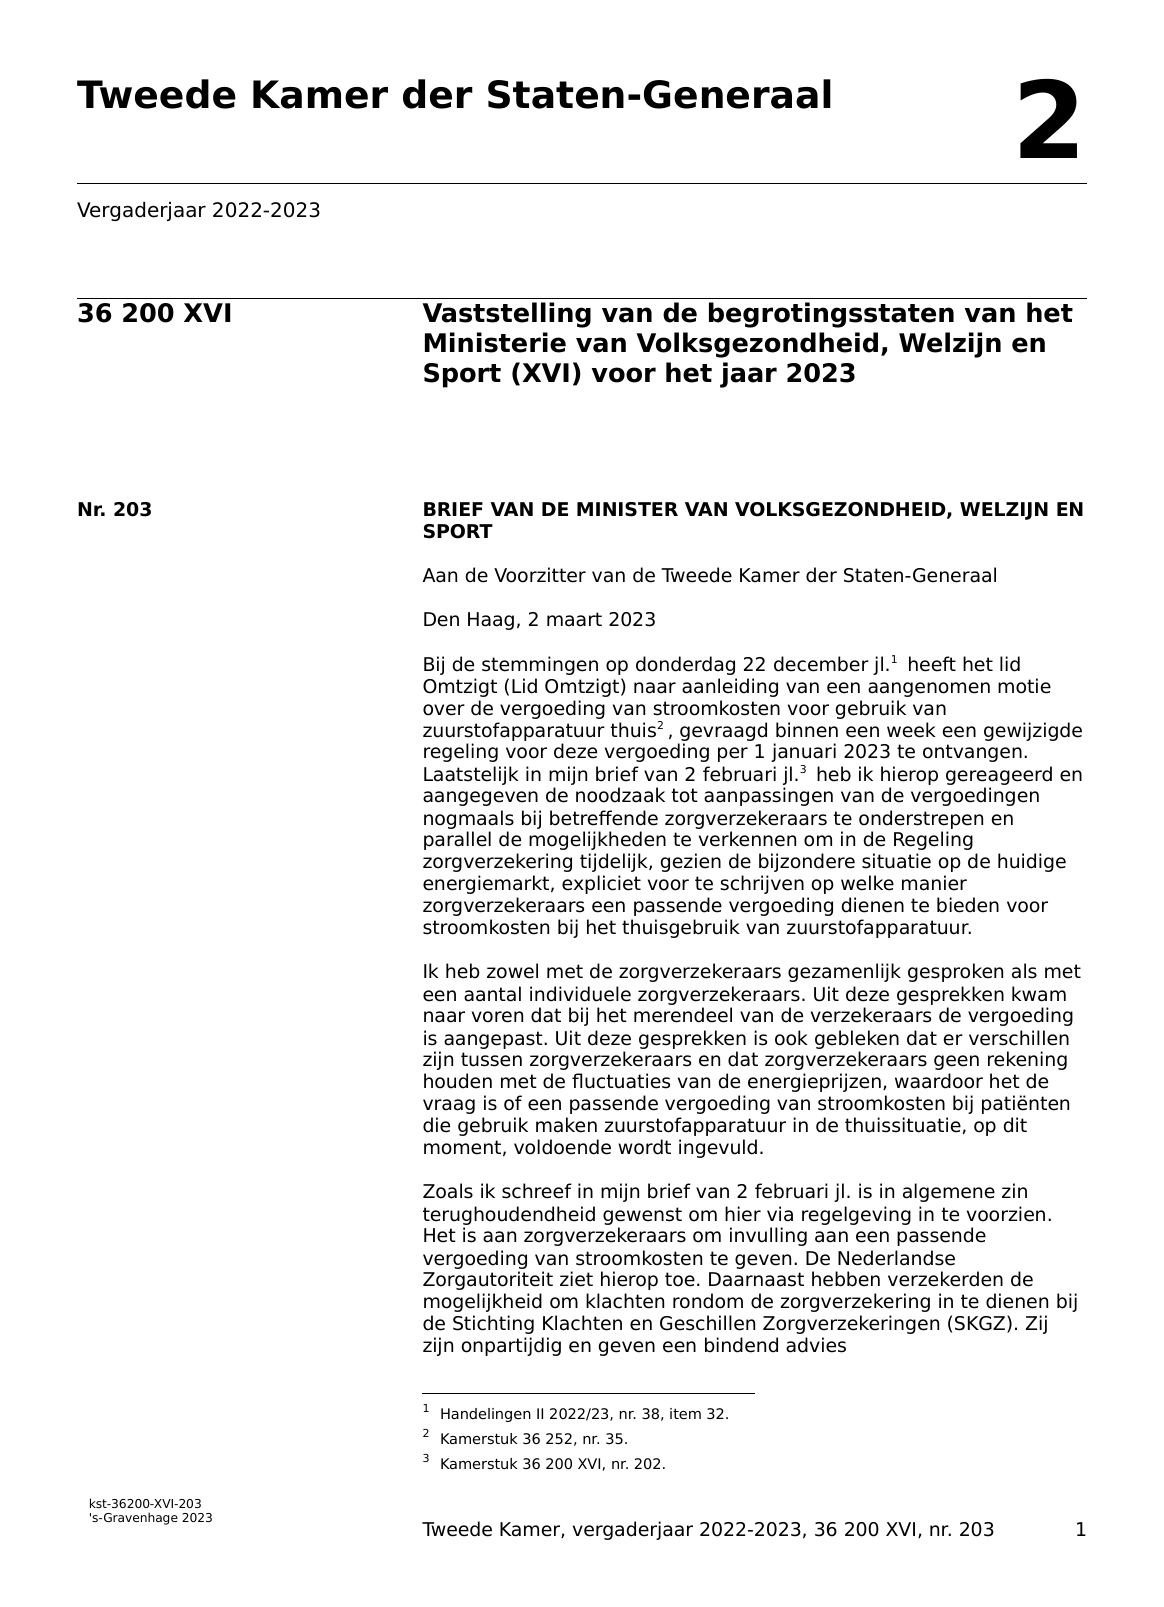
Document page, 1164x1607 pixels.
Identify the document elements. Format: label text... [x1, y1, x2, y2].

table_header 2 [886, 59, 1087, 183]
text Aan de Voorzitter van de Tweede Kamer der Staten-Generaal [422, 565, 1087, 587]
subtitle Nr. 203 BRIEF VAN DE MINISTER VAN VOLKSGEZONDHEID, WELZIJN EN SPORT [77, 499, 1087, 543]
text Kamerstuk 36 252, nr. 35. [422, 1427, 1087, 1449]
text Den Haag, 2 maart 2023 [422, 609, 1087, 631]
subtitle 36 200 XVI Vaststelling van de begrotingsstaten van het Ministerie van Volksgezondheid, Welzijn en Sport (XVI) voor het jaar 2023 [77, 299, 1087, 388]
text Kamerstuk 36 200 XVI, nr. 202. [422, 1452, 1087, 1474]
table_cell Vergaderjaar 2022-2023 [77, 184, 1087, 298]
text Ik heb zowel met de zorgverzekeraars gezamenlijk gesproken als met een aantal individuele zorgverzekeraars. Uit deze gesprekken kwam naar voren dat bij het merendeel van de verzekeraars de vergoeding is aangepast. Uit deze gesprekken is ook gebleken dat er verschillen zijn tussen zorgverzekeraars en dat zorgverzekeraars geen rekening houden met de fluctuaties van de energieprijzen, waardoor het de vraag is of een passende vergoeding van stroomkosten bij patiënten die gebruik maken zuurstofapparatuur in de thuissituatie, op dit moment, voldoende wordt ingevuld. [422, 961, 1087, 1159]
text Bij de stemmingen op donderdag 22 december jl. heeft het lid Omtzigt (Lid Omtzigt) naar aanleiding van een aangenomen motie over de vergoeding van stroomkosten voor gebruik van zuurstofapparatuur thuis, gevraagd binnen een week een gewijzigde regeling voor deze vergoeding per 1 januari 2023 te ontvangen. Laatstelijk in mijn brief van 2 februari jl. heb ik hierop gereageerd en aangegeven de noodzaak tot aanpassingen van de vergoedingen nogmaals bij betreffende zorgverzekeraars te onderstrepen en parallel de mogelijkheden te verkennen om in de Regeling zorgverzekering tijdelijk, gezien de bijzondere situatie op de huidige energiemarkt, expliciet voor te schrijven op welke manier zorgverzekeraars een passende vergoeding dienen te bieden voor stroomkosten bij het thuisgebruik van zuurstofapparatuur. [422, 653, 1087, 939]
table_header Tweede Kamer der Staten-Generaal [77, 59, 886, 183]
text Handelingen II 2022/23, nr. 38, item 32. [422, 1402, 1087, 1424]
text Zoals ik schreef in mijn brief van 2 februari jl. is in algemene zin terughoudendheid gewenst om hier via regelgeving in te voorzien. Het is aan zorgverzekeraars om invulling aan een passende vergoeding van stroomkosten te geven. De Nederlandse Zorgautoriteit ziet hierop toe. Daarnaast hebben verzekerden de mogelijkheid om klachten rondom de zorgverzekering in te dienen bij de Stichting Klachten en Geschillen Zorgverzekeringen (SKGZ). Zij zijn onpartijdig en geven een bindend advies [422, 1181, 1087, 1357]
text 's-Gravenhage 2023 [88, 1511, 323, 1525]
text kst-36200-XVI-203 [88, 1497, 323, 1511]
